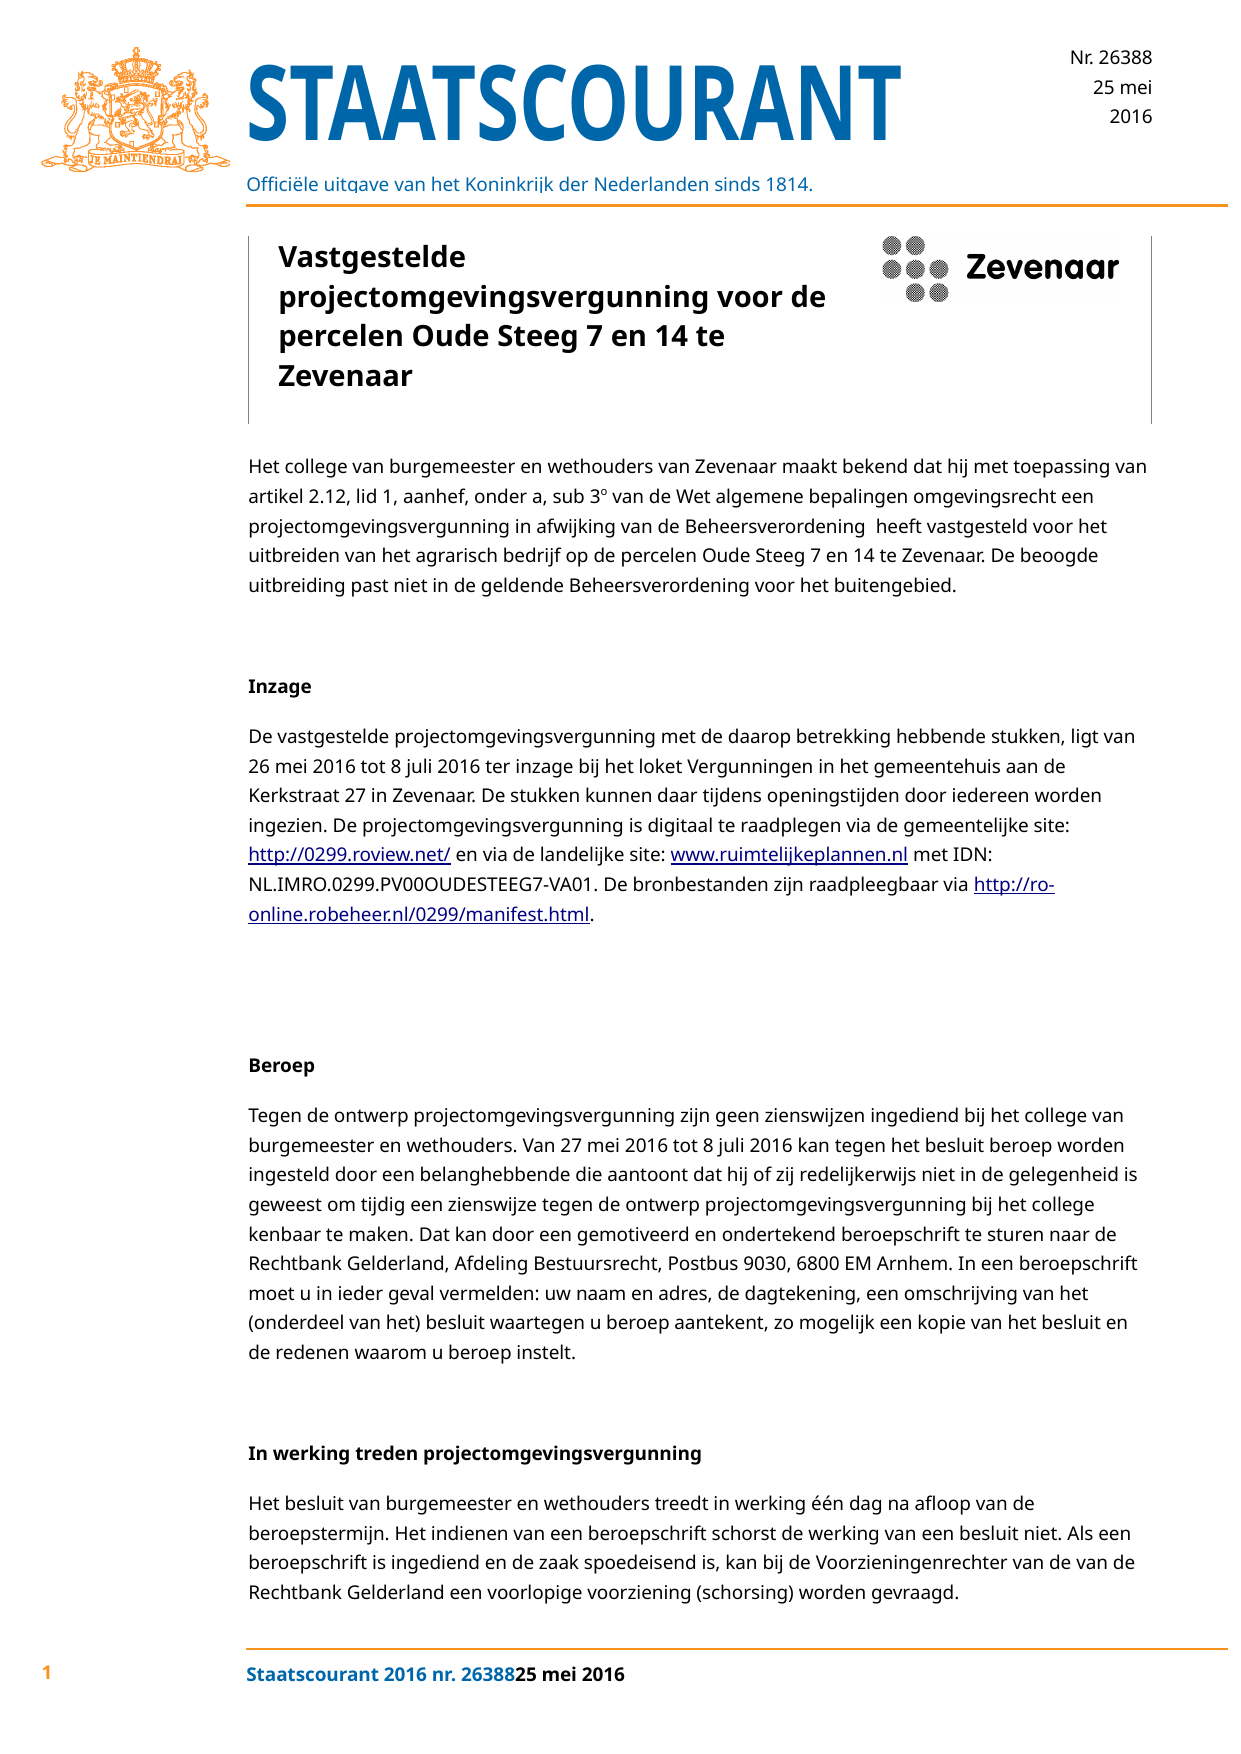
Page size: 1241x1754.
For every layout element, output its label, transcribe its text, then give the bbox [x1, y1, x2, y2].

text Tegen de ontwerp projectomgevingsvergunning zijn geen zienswijzen ingediend bij het college van burgemeester en wethouders. Van 27 mei 2016 tot 8 juli 2016 kan tegen het besluit beroep worden ingesteld door een belanghebbende die aantoont dat hij of zij redelijkerwijs niet in de gelegenheid is geweest om tijdig een zienswijze tegen de ontwerp projectomgevingsvergunning bij het college kenbaar te maken. Dat kan door een gemotiveerd en ondertekend beroepschrift te sturen naar de Rechtbank Gelderland, Afdeling Bestuursrecht, Postbus 9030, 6800 EM Arnhem. In een beroepschrift moet u in ieder geval vermelden: uw naam en adres, de dagtekening, een omschrijving van het (onderdeel van het) besluit waartegen u beroep aantekent, zo mogelijk een kopie van het besluit en de redenen waarom u beroep instelt. [248, 1102, 1152, 1365]
text De vastgestelde projectomgevingsvergunning met de daarop betrekking hebbende stukken, ligt van 26 mei 2016 tot 8 juli 2016 ter inzage bij het loket Vergunningen in het gemeentehuis aan de Kerkstraat 27 in Zevenaar. De stukken kunnen daar tijdens openingstijden door iedereen worden ingezien. De projectomgevingsvergunning is digitaal te raadplegen via de gemeentelijke site: http://0299.roview.net/ en via de landelijke site: www.ruimtelijkeplannen.nl met IDN: NL.IMRO.0299.PV00OUDESTEEG7-VA01. De bronbestanden zijn raadpleegbaar via http://ro-online.robeheer.nl/0299/manifest.html. [248, 723, 1152, 926]
table_header Vastgestelde projectomgevingsvergunning voor de percelen Oude Steeg 7 en 14 te Zevenaar [249, 236, 850, 424]
text Het besluit van burgemeester en wethouders treedt in werking één dag na afloop van de beroepstermijn. Het indienen van een beroepschrift schorst de werking van een besluit niet. Als een beroepschrift is ingediend en de zaak spoedeisend is, kan bij de Voorzieningenrechter van de van de Rechtbank Gelderland een voorlopige voorziening (schorsing) worden gevraagd. [248, 1490, 1152, 1605]
text Inzage [248, 673, 1152, 698]
text In werking treden projectomgevingsvergunning [248, 1440, 1152, 1466]
picture [41, 47, 231, 172]
text Beroep [248, 1052, 1152, 1078]
picture [882, 236, 1119, 302]
table_header [850, 236, 1151, 424]
text Het college van burgemeester en wethouders van Zevenaar maakt bekend dat hij met toepassing van artikel 2.12, lid 1, aanhef, onder a, sub 3o van de Wet algemene bepalingen omgevingsrecht een projectomgevingsvergunning in afwijking van de Beheersverordening heeft vastgesteld voor het uitbreiden van het agrarisch bedrijf op de percelen Oude Steeg 7 en 14 te Zevenaar. De beoogde uitbreiding past niet in de geldende Beheersverordening voor het buitengebied. [248, 454, 1152, 598]
